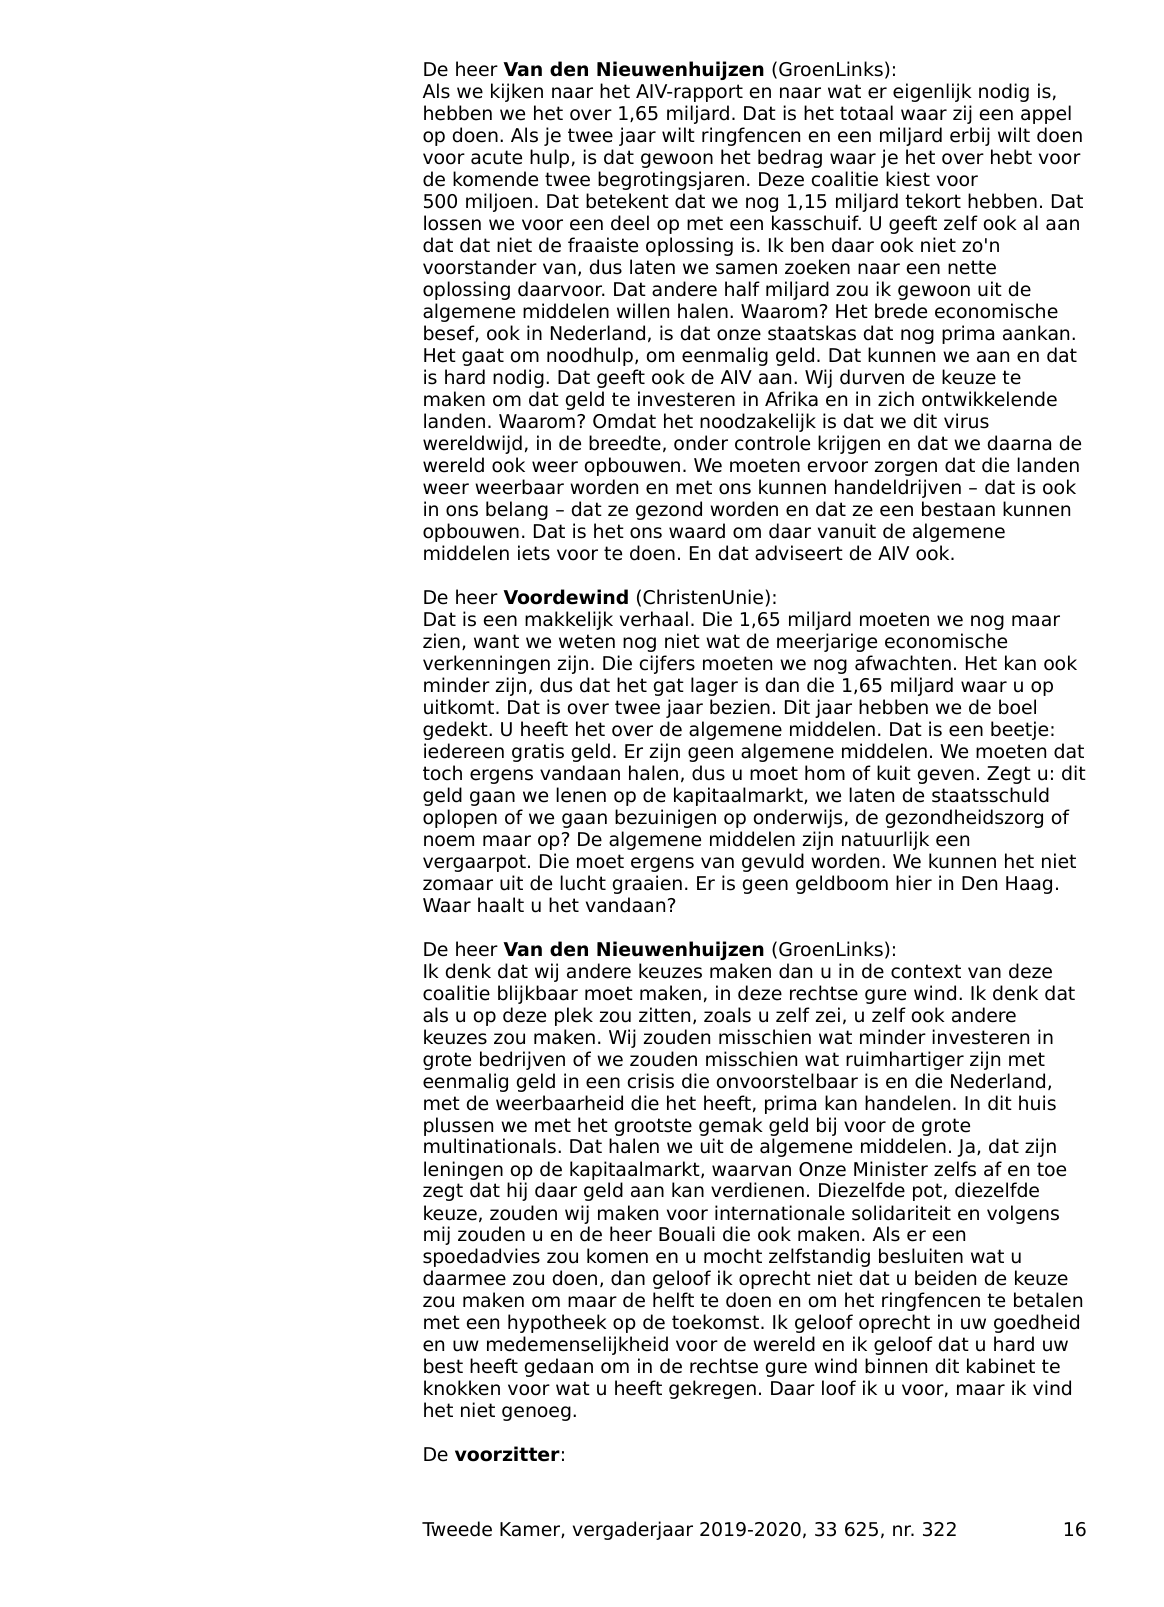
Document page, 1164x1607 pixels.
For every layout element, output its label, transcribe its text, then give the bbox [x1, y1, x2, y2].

text De voorzitter: [422, 1444, 1087, 1466]
text De heer Van den Nieuwenhuijzen (GroenLinks): [422, 59, 1087, 81]
text De heer Van den Nieuwenhuijzen (GroenLinks): [422, 939, 1087, 961]
text Dat is een makkelijk verhaal. Die 1,65 miljard moeten we nog maar zien, want we weten nog niet wat de meerjarige economische verkenningen zijn. Die cijfers moeten we nog afwachten. Het kan ook minder zijn, dus dat het gat lager is dan die 1,65 miljard waar u op uitkomt. Dat is over twee jaar bezien. Dit jaar hebben we de boel gedekt. U heeft het over de algemene middelen. Dat is een beetje: iedereen gratis geld. Er zijn geen algemene middelen. We moeten dat toch ergens vandaan halen, dus u moet hom of kuit geven. Zegt u: dit geld gaan we lenen op de kapitaalmarkt, we laten de staatsschuld oplopen of we gaan bezuinigen op onderwijs, de gezondheidszorg of noem maar op? De algemene middelen zijn natuurlijk een vergaarpot. Die moet ergens van gevuld worden. We kunnen het niet zomaar uit de lucht graaien. Er is geen geldboom hier in Den Haag. Waar haalt u het vandaan? [422, 609, 1087, 916]
text Ik denk dat wij andere keuzes maken dan u in de context van deze coalitie blijkbaar moet maken, in deze rechtse gure wind. Ik denk dat als u op deze plek zou zitten, zoals u zelf zei, u zelf ook andere keuzes zou maken. Wij zouden misschien wat minder investeren in grote bedrijven of we zouden misschien wat ruimhartiger zijn met eenmalig geld in een crisis die onvoorstelbaar is en die Nederland, met de weerbaarheid die het heeft, prima kan handelen. In dit huis plussen we met het grootste gemak geld bij voor de grote multinationals. Dat halen we uit de algemene middelen. Ja, dat zijn leningen op de kapitaalmarkt, waarvan Onze Minister zelfs af en toe zegt dat hij daar geld aan kan verdienen. Diezelfde pot, diezelfde keuze, zouden wij maken voor internationale solidariteit en volgens mij zouden u en de heer Bouali die ook maken. Als er een spoedadvies zou komen en u mocht zelfstandig besluiten wat u daarmee zou doen, dan geloof ik oprecht niet dat u beiden de keuze zou maken om maar de helft te doen en om het ringfencen te betalen met een hypotheek op de toekomst. Ik geloof oprecht in uw goedheid en uw medemenselijkheid voor de wereld en ik geloof dat u hard uw best heeft gedaan om in de rechtse gure wind binnen dit kabinet te knokken voor wat u heeft gekregen. Daar loof ik u voor, maar ik vind het niet genoeg. [422, 961, 1087, 1422]
text De heer Voordewind (ChristenUnie): [422, 587, 1087, 609]
text Als we kijken naar het AIV-rapport en naar wat er eigenlijk nodig is, hebben we het over 1,65 miljard. Dat is het totaal waar zij een appel op doen. Als je twee jaar wilt ringfencen en een miljard erbij wilt doen voor acute hulp, is dat gewoon het bedrag waar je het over hebt voor de komende twee begrotingsjaren. Deze coalitie kiest voor 500 miljoen. Dat betekent dat we nog 1,15 miljard tekort hebben. Dat lossen we voor een deel op met een kasschuif. U geeft zelf ook al aan dat dat niet de fraaiste oplossing is. Ik ben daar ook niet zo'n voorstander van, dus laten we samen zoeken naar een nette oplossing daarvoor. Dat andere half miljard zou ik gewoon uit de algemene middelen willen halen. Waarom? Het brede economische besef, ook in Nederland, is dat onze staatskas dat nog prima aankan. Het gaat om noodhulp, om eenmalig geld. Dat kunnen we aan en dat is hard nodig. Dat geeft ook de AIV aan. Wij durven de keuze te maken om dat geld te investeren in Afrika en in zich ontwikkelende landen. Waarom? Omdat het noodzakelijk is dat we dit virus wereldwijd, in de breedte, onder controle krijgen en dat we daarna de wereld ook weer opbouwen. We moeten ervoor zorgen dat die landen weer weerbaar worden en met ons kunnen handeldrijven – dat is ook in ons belang – dat ze gezond worden en dat ze een bestaan kunnen opbouwen. Dat is het ons waard om daar vanuit de algemene middelen iets voor te doen. En dat adviseert de AIV ook. [422, 81, 1087, 564]
